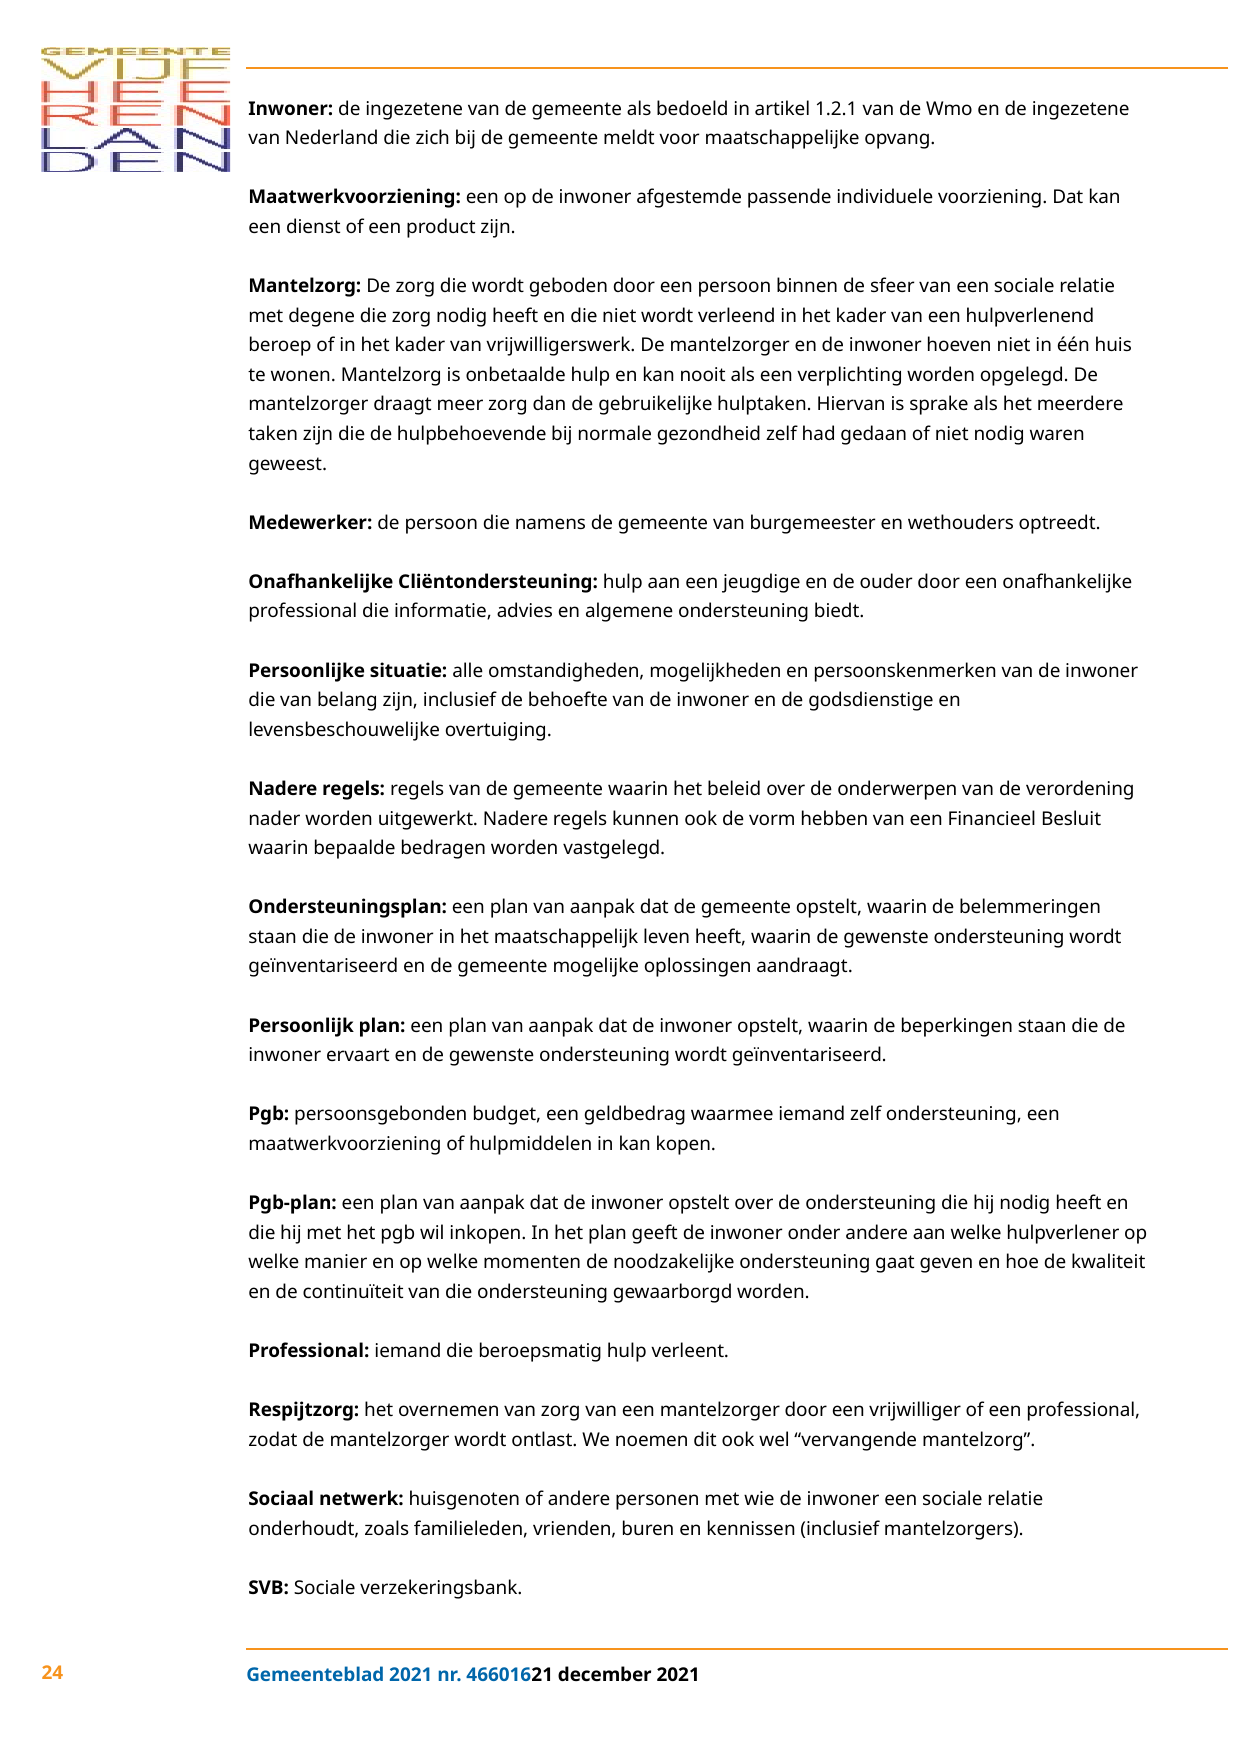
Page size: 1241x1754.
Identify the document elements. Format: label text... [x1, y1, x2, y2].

text Persoonlijk plan: een plan van aanpak dat de inwoner opstelt, waarin de beperkingen staan die de inwoner ervaart en de gewenste ondersteuning wordt geïnventariseerd. [248, 1012, 1152, 1067]
text Persoonlijke situatie: alle omstandigheden, mogelijkheden en persoonskenmerken van de inwoner die van belang zijn, inclusief de behoefte van de inwoner en de godsdienstige en levensbeschouwelijke overtuiging. [248, 657, 1152, 742]
text SVB: Sociale verzekeringsbank. [248, 1574, 1152, 1600]
text Pgb: persoonsgebonden budget, een geldbedrag waarmee iemand zelf ondersteuning, een maatwerkvoorziening of hulpmiddelen in kan kopen. [248, 1101, 1152, 1156]
text Pgb-plan: een plan van aanpak dat de inwoner opstelt over de ondersteuning die hij nodig heeft en die hij met het pgb wil inkopen. In het plan geeft de inwoner onder andere aan welke hulpverlener op welke manier en op welke momenten de noodzakelijke ondersteuning gaat geven en hoe de kwaliteit en de continuïteit van die ondersteuning gewaarborgd worden. [248, 1189, 1152, 1304]
text Professional: iemand die beroepsmatig hulp verleent. [248, 1337, 1152, 1363]
text Ondersteuningsplan: een plan van aanpak dat de gemeente opstelt, waarin de belemmeringen staan die de inwoner in het maatschappelijk leven heeft, waarin de gewenste ondersteuning wordt geïnventariseerd en de gemeente mogelijke oplossingen aandraagt. [248, 893, 1152, 978]
text Onafhankelijke Cliëntondersteuning: hulp aan een jeugdige en de ouder door een onafhankelijke professional die informatie, advies en algemene ondersteuning biedt. [248, 568, 1152, 623]
text Inwoner: de ingezetene van de gemeente als bedoeld in artikel 1.2.1 van de Wmo en de ingezetene van Nederland die zich bij de gemeente meldt voor maatschappelijke opvang. [248, 95, 1152, 150]
text Maatwerkvoorziening: een op de inwoner afgestemde passende individuele voorziening. Dat kan een dienst of een product zijn. [248, 183, 1152, 239]
text Respijtzorg: het overnemen van zorg van een mantelzorger door een vrijwilliger of een professional, zodat de mantelzorger wordt ontlast. We noemen dit ook wel “vervangende mantelzorg”. [248, 1396, 1152, 1452]
text Nadere regels: regels van de gemeente waarin het beleid over de onderwerpen van de verordening nader worden uitgewerkt. Nadere regels kunnen ook de vorm hebben van een Financieel Besluit waarin bepaalde bedragen worden vastgelegd. [248, 775, 1152, 860]
text Medewerker: de persoon die namens de gemeente van burgemeester en wethouders optreedt. [248, 509, 1152, 535]
text Sociaal netwerk: huisgenoten of andere personen met wie de inwoner een sociale relatie onderhoudt, zoals familieleden, vrienden, buren en kennissen (inclusief mantelzorgers). [248, 1485, 1152, 1541]
text Mantelzorg: De zorg die wordt geboden door een persoon binnen de sfeer van een sociale relatie met degene die zorg nodig heeft en die niet wordt verleend in het kader van een hulpverlenend beroep of in het kader van vrijwilligerswerk. De mantelzorger en de inwoner hoeven niet in één huis te wonen. Mantelzorg is onbetaalde hulp en kan nooit als een verplichting worden opgelegd. De mantelzorger draagt meer zorg dan de gebruikelijke hulptaken. Hiervan is sprake als het meerdere taken zijn die de hulpbehoevende bij normale gezondheid zelf had gedaan of niet nodig waren geweest. [248, 272, 1152, 476]
picture [41, 47, 231, 172]
